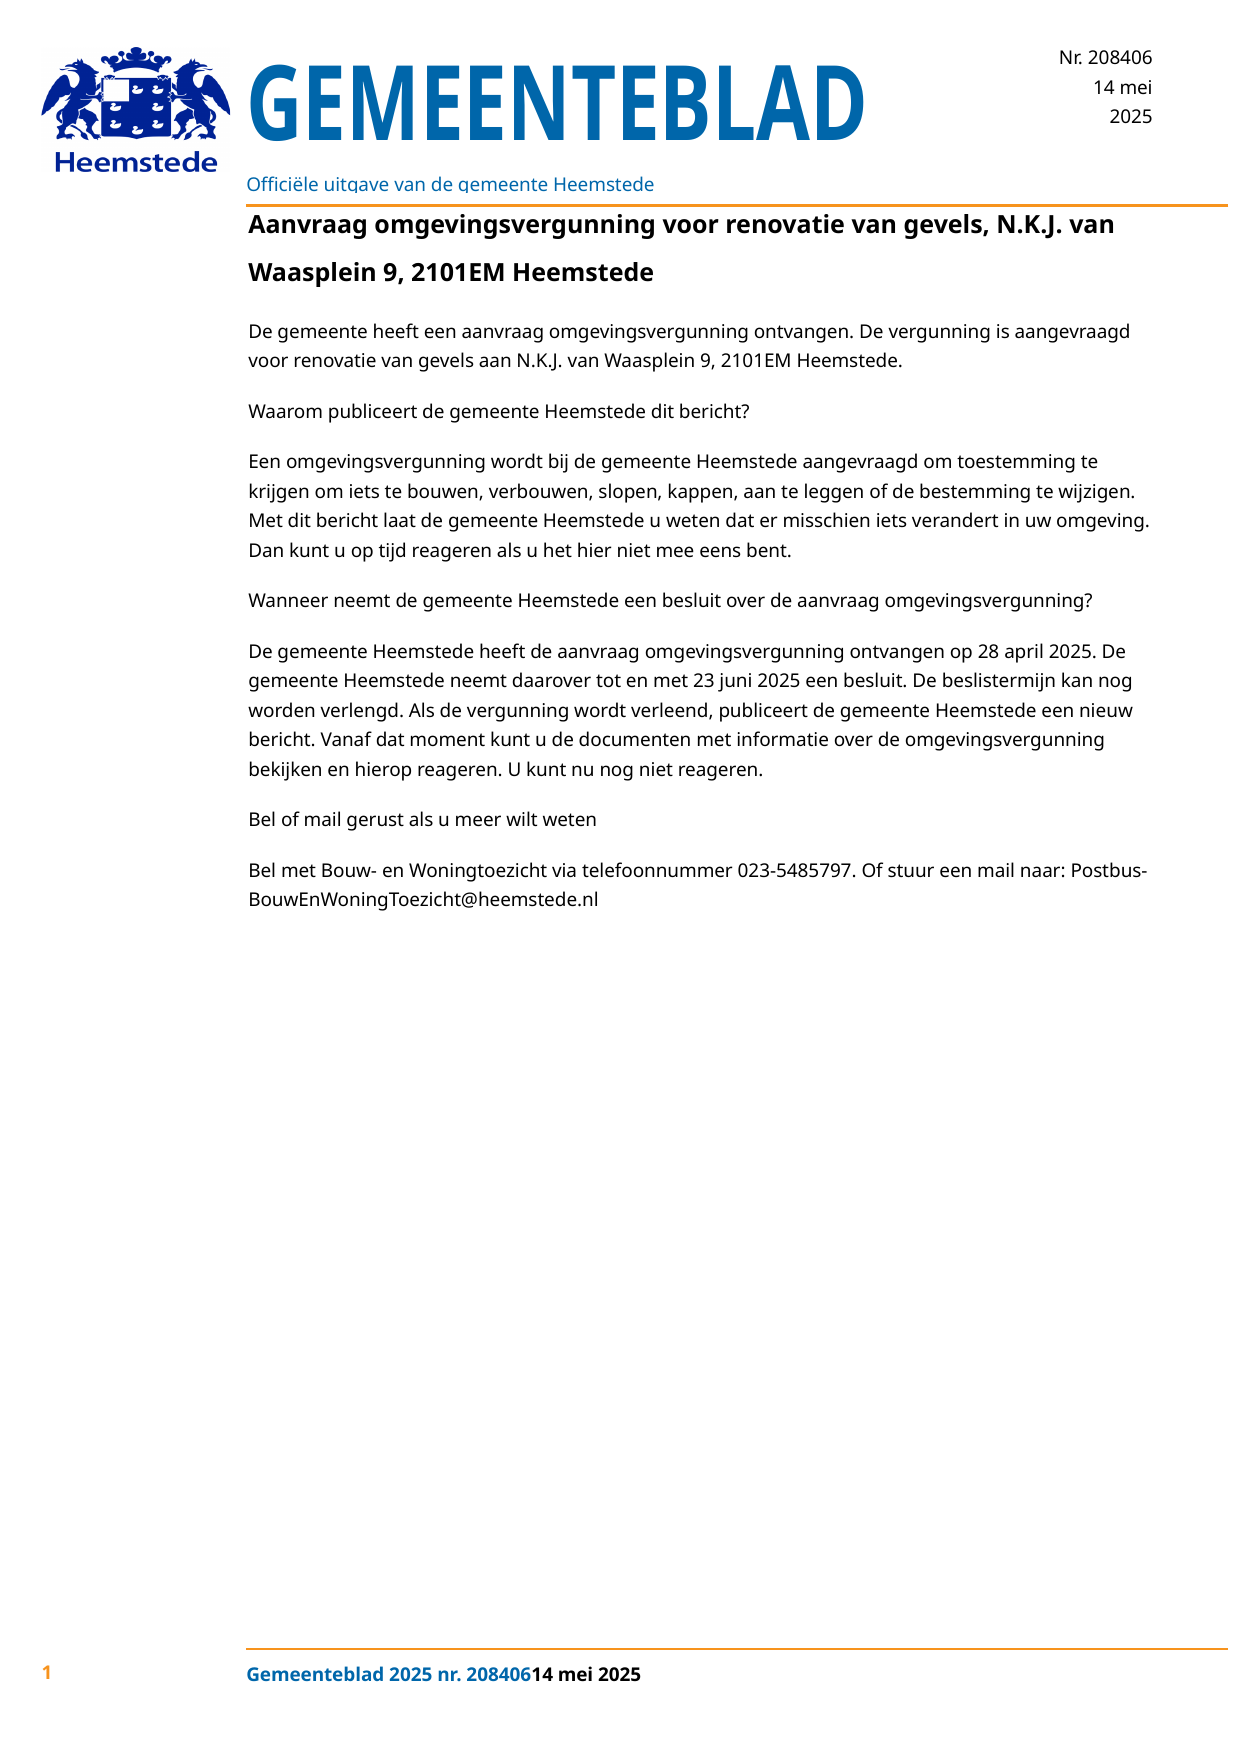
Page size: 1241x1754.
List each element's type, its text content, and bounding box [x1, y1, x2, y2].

text De gemeente Heemstede heeft de aanvraag omgevingsvergunning ontvangen op 28 april 2025. De gemeente Heemstede neemt daarover tot en met 23 juni 2025 een besluit. De beslistermijn kan nog worden verlengd. Als de vergunning wordt verleend, publiceert de gemeente Heemstede een nieuw bericht. Vanaf dat moment kunt u de documenten met informatie over de omgevingsvergunning bekijken en hierop reageren. U kunt nu nog niet reageren. [248, 638, 1152, 782]
text Aanvraag omgevingsvergunning voor renovatie van gevels, N.K.J. van Waasplein 9, 2101EM Heemstede [248, 207, 1152, 288]
text Bel of mail gerust als u meer wilt weten [248, 807, 1152, 832]
text Wanneer neemt de gemeente Heemstede een besluit over de aanvraag omgevingsvergunning? [248, 587, 1152, 613]
text Een omgevingsvergunning wordt bij de gemeente Heemstede aangevraagd om toestemming te krijgen om iets te bouwen, verbouwen, slopen, kappen, aan te leggen of de bestemming te wijzigen. Met dit bericht laat de gemeente Heemstede u weten dat er misschien iets verandert in uw omgeving. Dan kunt u op tijd reageren als u het hier niet mee eens bent. [248, 448, 1152, 563]
text De gemeente heeft een aanvraag omgevingsvergunning ontvangen. De vergunning is aangevraagd voor renovatie van gevels aan N.K.J. van Waasplein 9, 2101EM Heemstede. [248, 318, 1152, 373]
text Bel met Bouw- en Woningtoezicht via telefoonnummer 023-5485797. Of stuur een mail naar: Postbus-BouwEnWoningToezicht@heemstede.nl [248, 857, 1152, 912]
picture [41, 47, 231, 172]
text Waarom publiceert de gemeente Heemstede dit bericht? [248, 398, 1152, 424]
